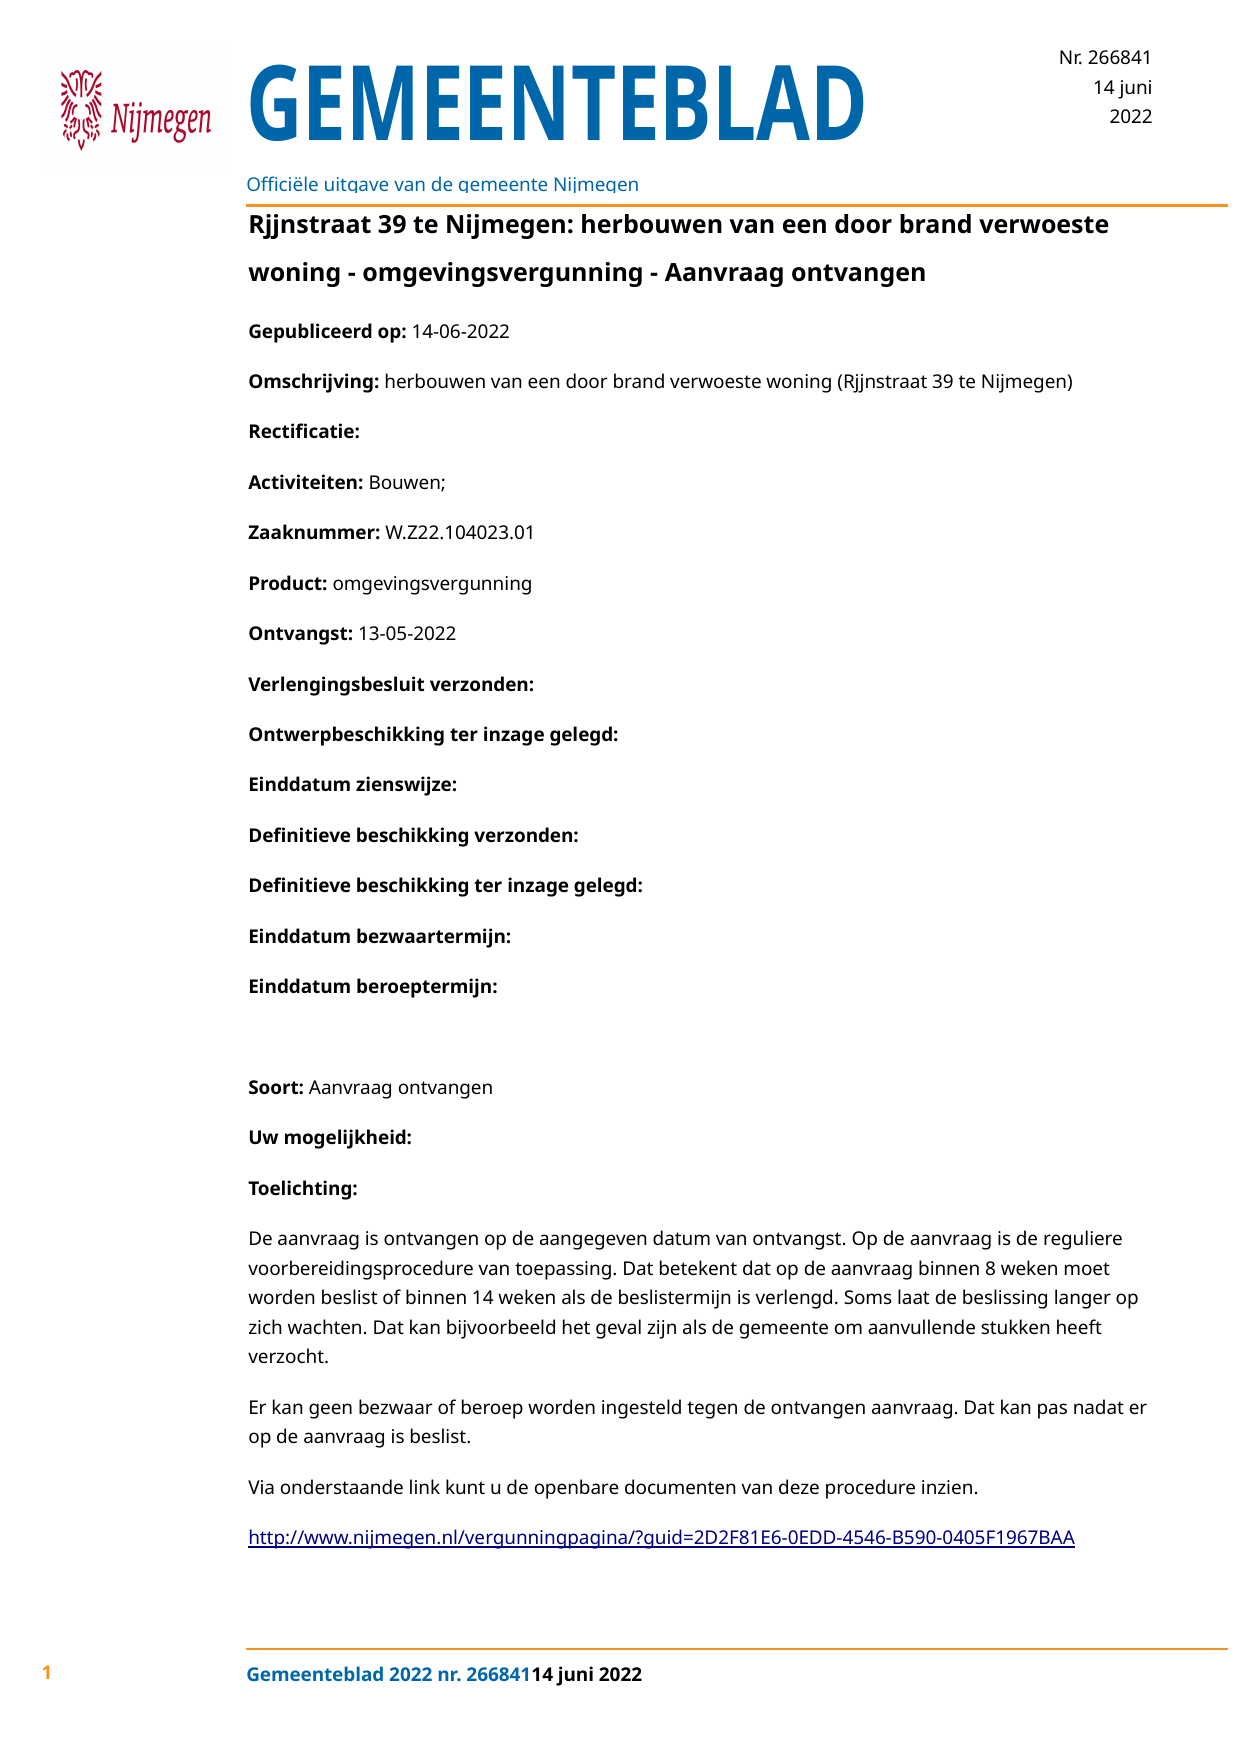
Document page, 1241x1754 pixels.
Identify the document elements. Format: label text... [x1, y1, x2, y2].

text De aanvraag is ontvangen op de aangegeven datum van ontvangst. Op de aanvraag is de reguliere voorbereidingsprocedure van toepassing. Dat betekent dat op de aanvraag binnen 8 weken moet worden beslist of binnen 14 weken als de beslistermijn is verlengd. Soms laat de beslissing langer op zich wachten. Dat kan bijvoorbeeld het geval zijn als de gemeente om aanvullende stukken heeft verzocht. [248, 1225, 1152, 1369]
text Rectificatie: [248, 419, 1152, 444]
text Er kan geen bezwaar of beroep worden ingesteld tegen de ontvangen aanvraag. Dat kan pas nadat er op de aanvraag is beslist. [248, 1394, 1152, 1449]
text Einddatum zienswijze: [248, 772, 1152, 797]
picture [41, 47, 231, 172]
text Zaaknummer: W.Z22.104023.01 [248, 519, 1152, 545]
text Einddatum bezwaartermijn: [248, 923, 1152, 949]
text Soort: Aanvraag ontvangen [248, 1074, 1152, 1100]
text Gepubliceerd op: 14-06-2022 [248, 318, 1152, 344]
text Definitieve beschikking verzonden: [248, 822, 1152, 848]
text Uw mogelijkheid: [248, 1124, 1152, 1150]
text Verlengingsbesluit verzonden: [248, 671, 1152, 697]
text Toelichting: [248, 1175, 1152, 1201]
text http://www.nijmegen.nl/vergunningpagina/?guid=2D2F81E6-0EDD-4546-B590-0405F1967BAA [248, 1524, 1152, 1550]
text Einddatum beroeptermijn: [248, 973, 1152, 999]
text Product: omgevingsvergunning [248, 570, 1152, 596]
text Omschrijving: herbouwen van een door brand verwoeste woning (Rjjnstraat 39 te Nijmegen) [248, 368, 1152, 394]
text Rjjnstraat 39 te Nijmegen: herbouwen van een door brand verwoeste woning - omgevingsvergunning - Aanvraag ontvangen [248, 207, 1152, 288]
text Ontvangst: 13-05-2022 [248, 620, 1152, 646]
text Activiteiten: Bouwen; [248, 469, 1152, 495]
text Definitieve beschikking ter inzage gelegd: [248, 872, 1152, 898]
text Via onderstaande link kunt u de openbare documenten van deze procedure inzien. [248, 1474, 1152, 1500]
text Ontwerpbeschikking ter inzage gelegd: [248, 721, 1152, 747]
